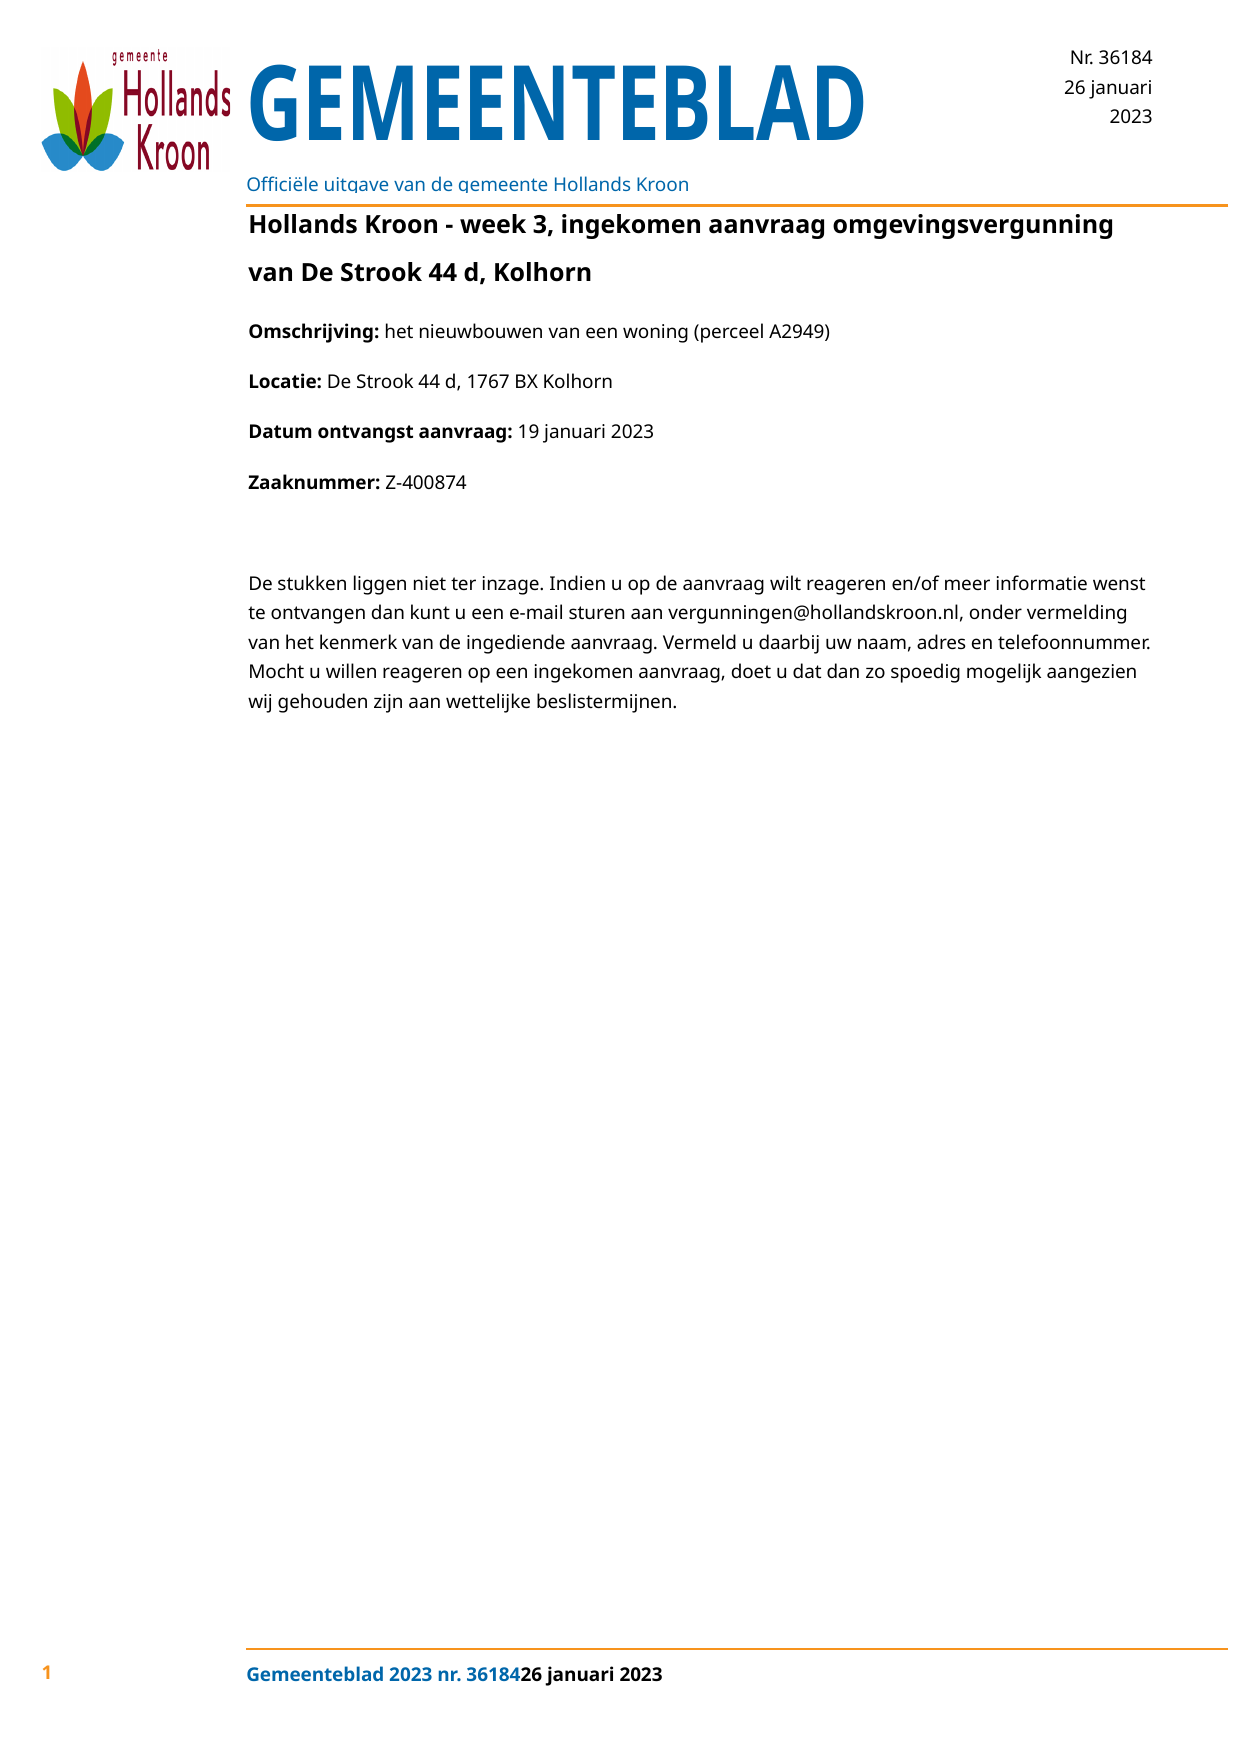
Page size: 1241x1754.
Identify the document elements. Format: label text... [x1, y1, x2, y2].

text Datum ontvangst aanvraag: 19 januari 2023 [248, 419, 1152, 444]
text De stukken liggen niet ter inzage. Indien u op de aanvraag wilt reageren en/of meer informatie wenst te ontvangen dan kunt u een e-mail sturen aan vergunningen@hollandskroon.nl, onder vermelding van het kenmerk van de ingediende aanvraag. Vermeld u daarbij uw naam, adres en telefoonnummer. Mocht u willen reageren op een ingekomen aanvraag, doet u dat dan zo spoedig mogelijk aangezien wij gehouden zijn aan wettelijke beslistermijnen. [248, 570, 1152, 714]
picture [41, 47, 231, 172]
text Hollands Kroon - week 3, ingekomen aanvraag omgevingsvergunning van De Strook 44 d, Kolhorn [248, 207, 1152, 288]
text Zaaknummer: Z-400874 [248, 469, 1152, 495]
text Omschrijving: het nieuwbouwen van een woning (perceel A2949) [248, 318, 1152, 344]
text Locatie: De Strook 44 d, 1767 BX Kolhorn [248, 368, 1152, 394]
